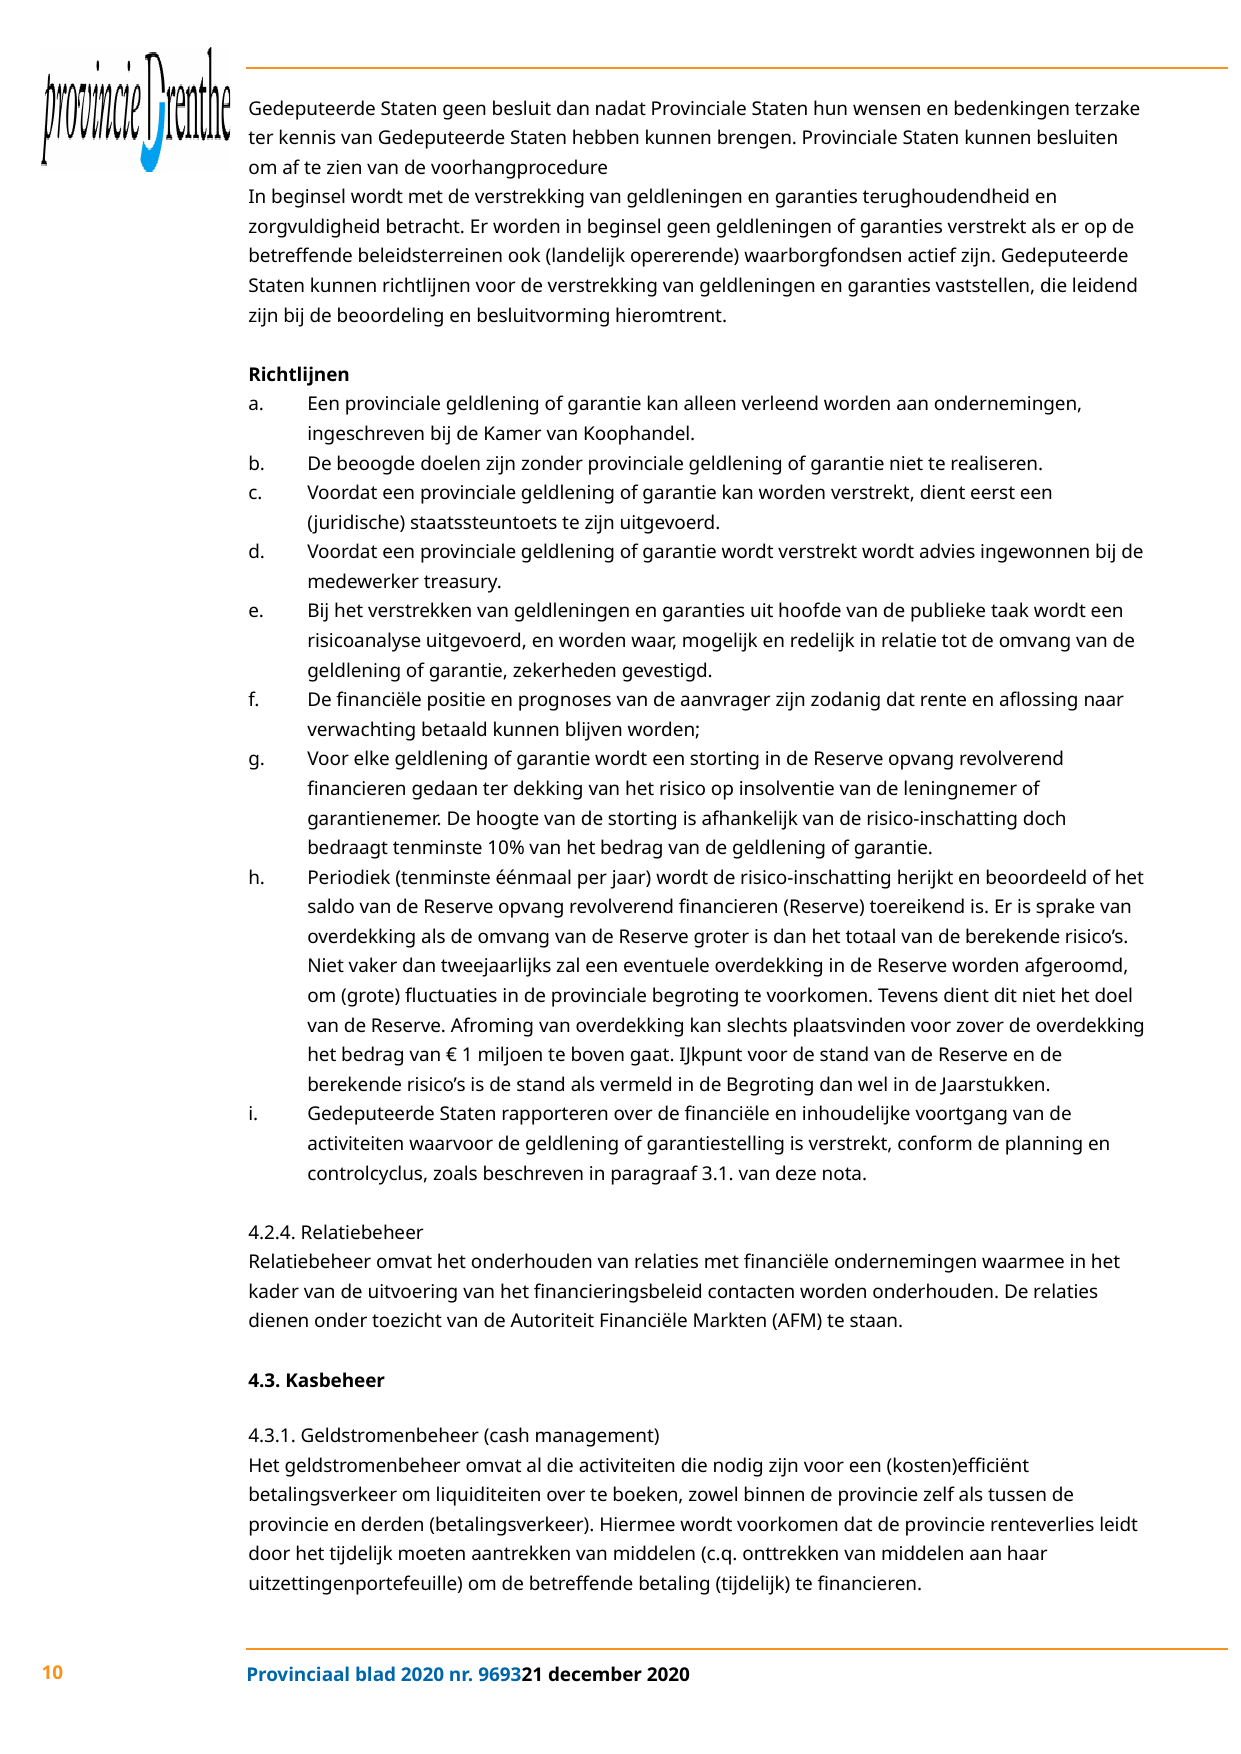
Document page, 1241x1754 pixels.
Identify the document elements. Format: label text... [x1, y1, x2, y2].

list De beoogde doelen zijn zonder provinciale geldlening of garantie niet te realiseren. [248, 450, 1152, 476]
text In beginsel wordt met de verstrekking van geldleningen en garanties terughoudendheid en zorgvuldigheid betracht. Er worden in beginsel geen geldleningen of garanties verstrekt als er op de betreffende beleidsterreinen ook (landelijk opererende) waarborgfondsen actief zijn. Gedeputeerde Staten kunnen richtlijnen voor de verstrekking van geldleningen en garanties vaststellen, die leidend zijn bij de beoordeling en besluitvorming hieromtrent. [248, 183, 1152, 328]
text 4.3. Kasbeheer [248, 1367, 1152, 1393]
text 4.2.4. Relatiebeheer [248, 1219, 1152, 1245]
list Gedeputeerde Staten rapporteren over de financiële en inhoudelijke voortgang van de activiteiten waarvoor de geldlening of garantiestelling is verstrekt, conform de planning en controlcyclus, zoals beschreven in paragraaf 3.1. van deze nota. [248, 1101, 1152, 1186]
list Voordat een provinciale geldlening of garantie wordt verstrekt wordt advies ingewonnen bij de medewerker treasury. [248, 538, 1152, 594]
list Periodiek (tenminste éénmaal per jaar) wordt de risico-inschatting herijkt en beoordeeld of het saldo van de Reserve opvang revolverend financieren (Reserve) toereikend is. Er is sprake van overdekking als de omvang van de Reserve groter is dan het totaal van de berekende risico’s. Niet vaker dan tweejaarlijks zal een eventuele overdekking in de Reserve worden afgeroomd, om (grote) fluctuaties in de provinciale begroting te voorkomen. Tevens dient dit niet het doel van de Reserve. Afroming van overdekking kan slechts plaatsvinden voor zover de overdekking het bedrag van € 1 miljoen te boven gaat. IJkpunt voor de stand van de Reserve en de berekende risico’s is de stand als vermeld in de Begroting dan wel in de Jaarstukken. [248, 864, 1152, 1097]
text 4.3.1. Geldstromenbeheer (cash management) [248, 1422, 1152, 1448]
text Relatiebeheer omvat het onderhouden van relaties met financiële ondernemingen waarmee in het kader van de uitvoering van het financieringsbeleid contacten worden onderhouden. De relaties dienen onder toezicht van de Autoriteit Financiële Markten (AFM) te staan. [248, 1248, 1152, 1333]
text Richtlijnen [248, 361, 1152, 387]
text Gedeputeerde Staten geen besluit dan nadat Provinciale Staten hun wensen en bedenkingen terzake ter kennis van Gedeputeerde Staten hebben kunnen brengen. Provinciale Staten kunnen besluiten om af te zien van de voorhangprocedure [248, 95, 1152, 180]
list Voordat een provinciale geldlening of garantie kan worden verstrekt, dient eerst een (juridische) staatssteuntoets te zijn uitgevoerd. [248, 479, 1152, 535]
list Voor elke geldlening of garantie wordt een storting in de Reserve opvang revolverend financieren gedaan ter dekking van het risico op insolventie van de leningnemer of garantienemer. De hoogte van de storting is afhankelijk van de risico-inschatting doch bedraagt tenminste 10% van het bedrag van de geldlening of garantie. [248, 746, 1152, 860]
text Het geldstromenbeheer omvat al die activiteiten die nodig zijn voor een (kosten)efficiënt betalingsverkeer om liquiditeiten over te boeken, zowel binnen de provincie zelf als tussen de provincie en derden (betalingsverkeer). Hiermee wordt voorkomen dat de provincie renteverlies leidt door het tijdelijk moeten aantrekken van middelen (c.q. onttrekken van middelen aan haar uitzettingenportefeuille) om de betreffende betaling (tijdelijk) te financieren. [248, 1452, 1152, 1596]
list Een provinciale geldlening of garantie kan alleen verleend worden aan ondernemingen, ingeschreven bij de Kamer van Koophandel. [248, 391, 1152, 446]
picture [41, 47, 231, 172]
list De financiële positie en prognoses van de aanvrager zijn zodanig dat rente en aflossing naar verwachting betaald kunnen blijven worden; [248, 686, 1152, 742]
list Bij het verstrekken van geldleningen en garanties uit hoofde van de publieke taak wordt een risicoanalyse uitgevoerd, en worden waar, mogelijk en redelijk in relatie tot de omvang van de geldlening of garantie, zekerheden gevestigd. [248, 598, 1152, 683]
